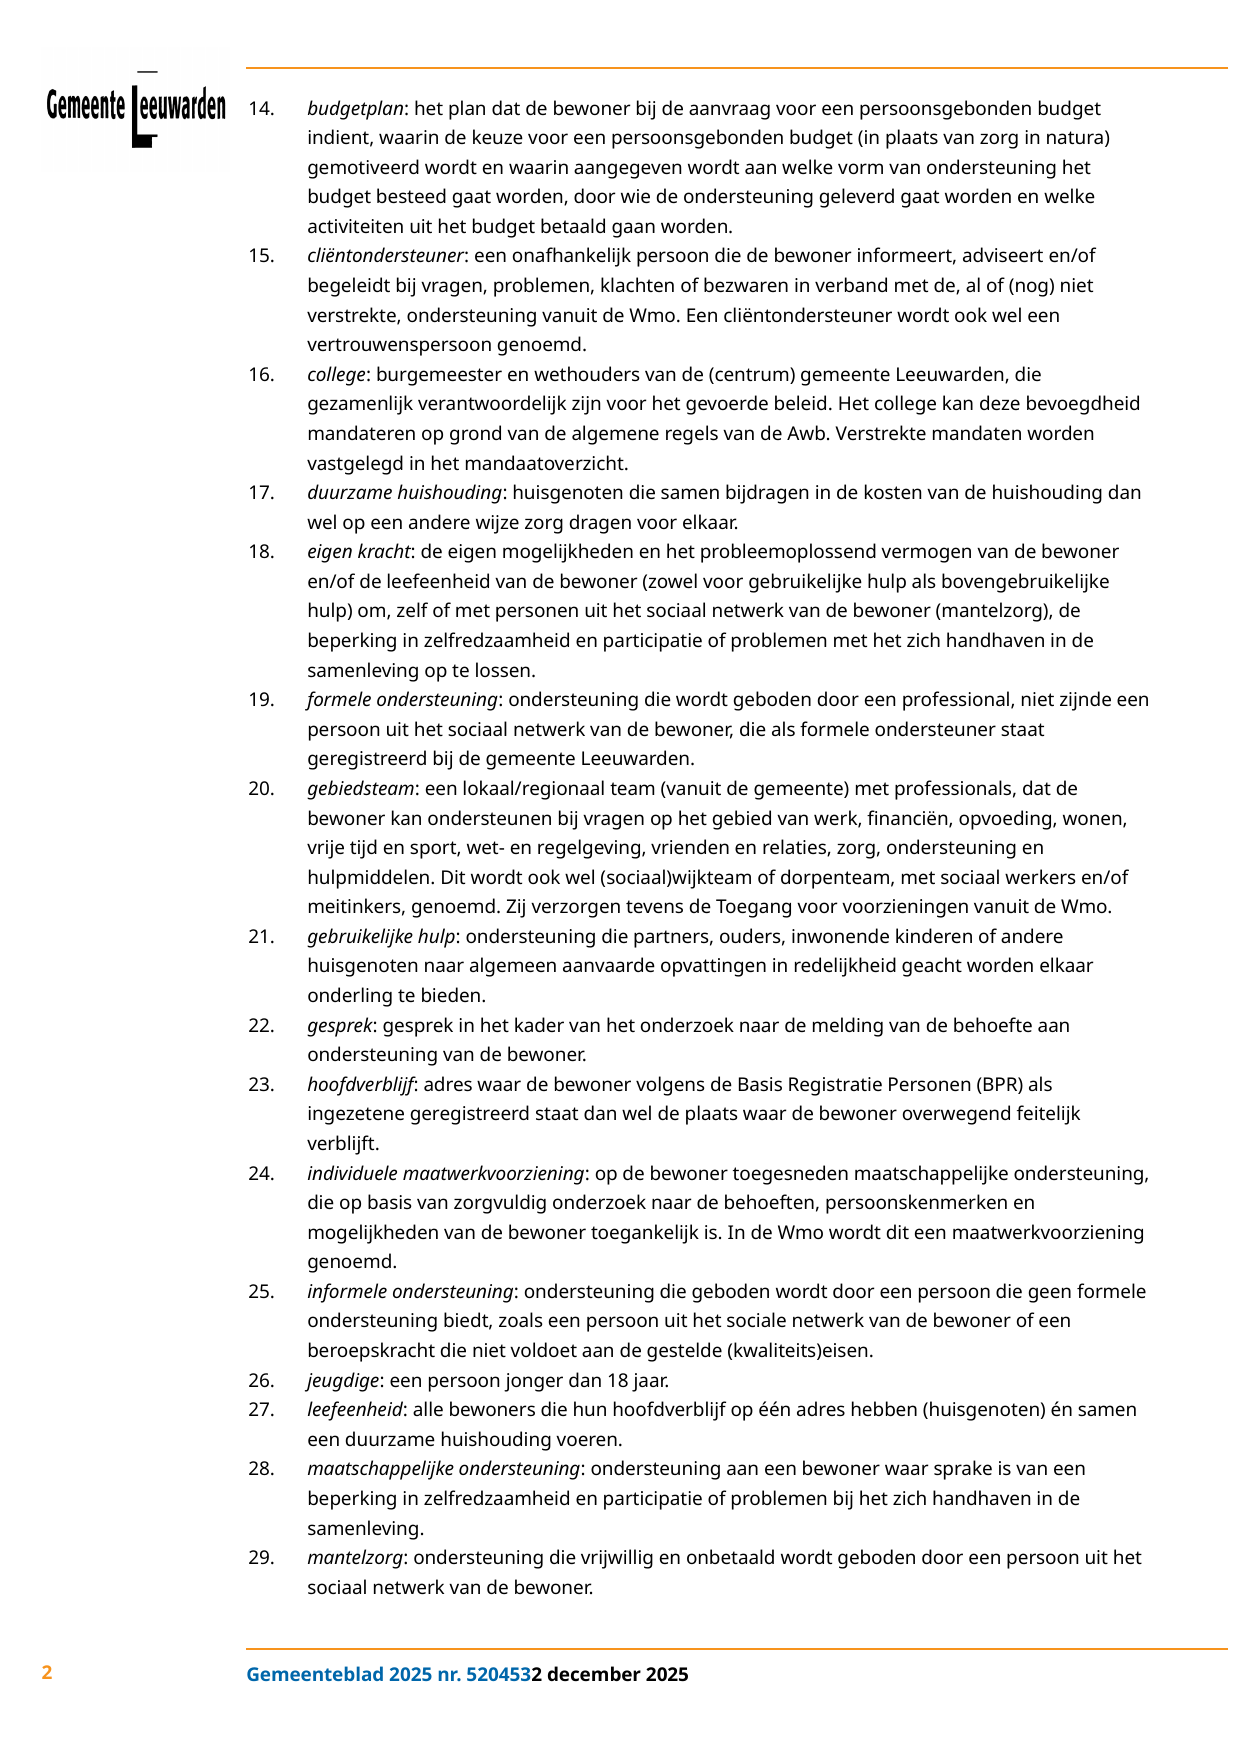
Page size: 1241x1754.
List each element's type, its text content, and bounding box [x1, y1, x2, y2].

list hoofdverblijf: adres waar de bewoner volgens de Basis Registratie Personen (BPR) als ingezetene geregistreerd staat dan wel de plaats waar de bewoner overwegend feitelijk verblijft. [248, 1071, 1152, 1156]
list budgetplan: het plan dat de bewoner bij de aanvraag voor een persoonsgebonden budget indient, waarin de keuze voor een persoonsgebonden budget (in plaats van zorg in natura) gemotiveerd wordt en waarin aangegeven wordt aan welke vorm van ondersteuning het budget besteed gaat worden, door wie de ondersteuning geleverd gaat worden en welke activiteiten uit het budget betaald gaan worden. [248, 95, 1152, 239]
list college: burgemeester en wethouders van de (centrum) gemeente Leeuwarden, die gezamenlijk verantwoordelijk zijn voor het gevoerde beleid. Het college kan deze bevoegdheid mandateren op grond van de algemene regels van de Awb. Verstrekte mandaten worden vastgelegd in het mandaatoverzicht. [248, 361, 1152, 476]
list formele ondersteuning: ondersteuning die wordt geboden door een professional, niet zijnde een persoon uit het sociaal netwerk van de bewoner, die als formele ondersteuner staat geregistreerd bij de gemeente Leeuwarden. [248, 686, 1152, 771]
list leefeenheid: alle bewoners die hun hoofdverblijf op één adres hebben (huisgenoten) én samen een duurzame huishouding voeren. [248, 1396, 1152, 1452]
list jeugdige: een persoon jonger dan 18 jaar. [248, 1367, 1152, 1393]
list maatschappelijke ondersteuning: ondersteuning aan een bewoner waar sprake is van een beperking in zelfredzaamheid en participatie of problemen bij het zich handhaven in de samenleving. [248, 1456, 1152, 1541]
list gesprek: gesprek in het kader van het onderzoek naar de melding van de behoefte aan ondersteuning van de bewoner. [248, 1012, 1152, 1067]
picture [41, 47, 231, 172]
list gebruikelijke hulp: ondersteuning die partners, ouders, inwonende kinderen of andere huisgenoten naar algemeen aanvaarde opvattingen in redelijkheid geacht worden elkaar onderling te bieden. [248, 923, 1152, 1008]
list gebiedsteam: een lokaal/regionaal team (vanuit de gemeente) met professionals, dat de bewoner kan ondersteunen bij vragen op het gebied van werk, financiën, opvoeding, wonen, vrije tijd en sport, wet- en regelgeving, vrienden en relaties, zorg, ondersteuning en hulpmiddelen. Dit wordt ook wel (sociaal)wijkteam of dorpenteam, met sociaal werkers en/of meitinkers, genoemd. Zij verzorgen tevens de Toegang voor voorzieningen vanuit de Wmo. [248, 775, 1152, 919]
list duurzame huishouding: huisgenoten die samen bijdragen in de kosten van de huishouding dan wel op een andere wijze zorg dragen voor elkaar. [248, 479, 1152, 535]
list cliëntondersteuner: een onafhankelijk persoon die de bewoner informeert, adviseert en/of begeleidt bij vragen, problemen, klachten of bezwaren in verband met de, al of (nog) niet verstrekte, ondersteuning vanuit de Wmo. Een cliëntondersteuner wordt ook wel een vertrouwenspersoon genoemd. [248, 243, 1152, 357]
list individuele maatwerkvoorziening: op de bewoner toegesneden maatschappelijke ondersteuning, die op basis van zorgvuldig onderzoek naar de behoeften, persoonskenmerken en mogelijkheden van de bewoner toegankelijk is. In de Wmo wordt dit een maatwerkvoorziening genoemd. [248, 1160, 1152, 1274]
list informele ondersteuning: ondersteuning die geboden wordt door een persoon die geen formele ondersteuning biedt, zoals een persoon uit het sociale netwerk van de bewoner of een beroepskracht die niet voldoet aan de gestelde (kwaliteits)eisen. [248, 1278, 1152, 1363]
list mantelzorg: ondersteuning die vrijwillig en onbetaald wordt geboden door een persoon uit het sociaal netwerk van de bewoner. [248, 1544, 1152, 1600]
list eigen kracht: de eigen mogelijkheden en het probleemoplossend vermogen van de bewoner en/of de leefeenheid van de bewoner (zowel voor gebruikelijke hulp als bovengebruikelijke hulp) om, zelf of met personen uit het sociaal netwerk van de bewoner (mantelzorg), de beperking in zelfredzaamheid en participatie of problemen met het zich handhaven in de samenleving op te lossen. [248, 538, 1152, 683]
